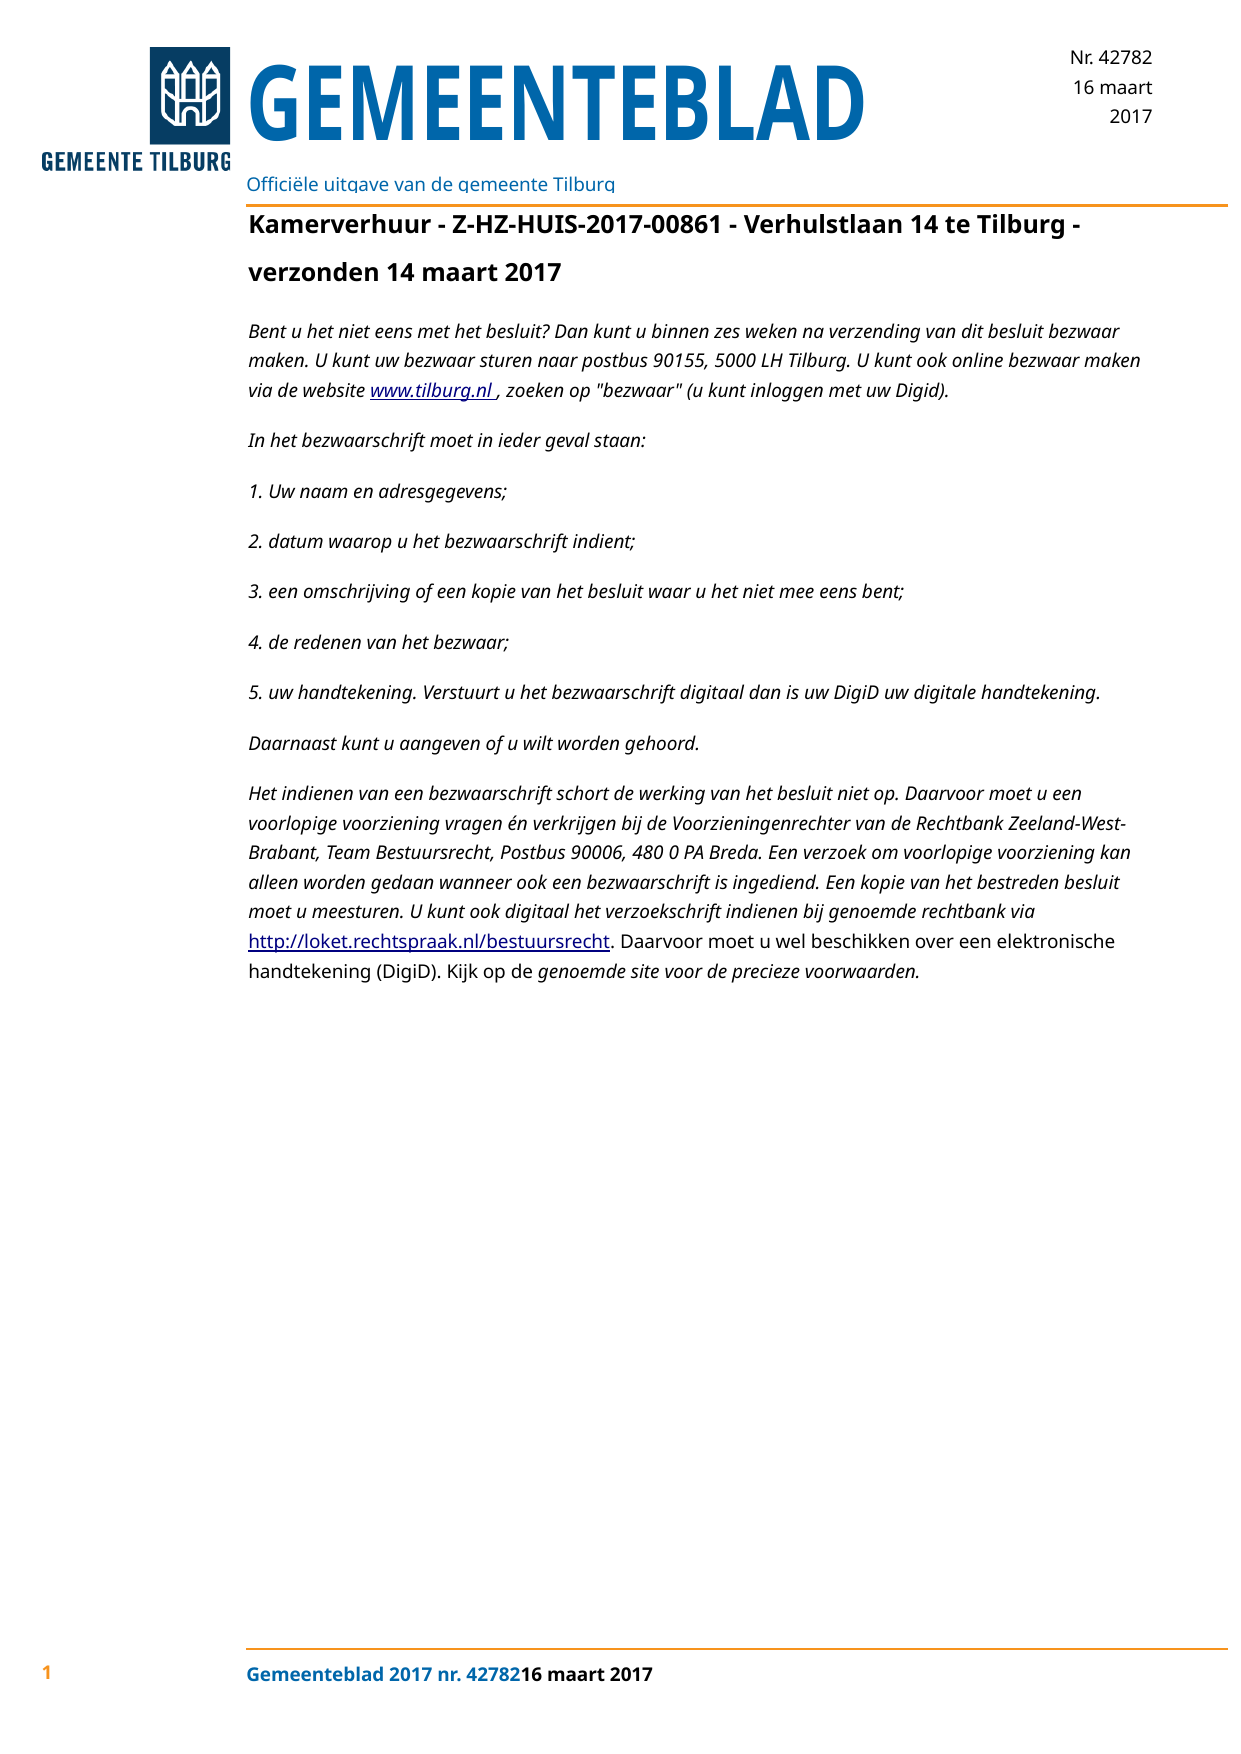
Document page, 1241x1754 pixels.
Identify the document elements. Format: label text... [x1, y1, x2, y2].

text Daarnaast kunt u aangeven of u wilt worden gehoord. [248, 730, 1152, 756]
picture [41, 47, 231, 172]
text Het indienen van een bezwaarschrift schort de werking van het besluit niet op. Daarvoor moet u een voorlopige voorziening vragen én verkrijgen bij de Voorzieningenrechter van de Rechtbank Zeeland-West-Brabant, Team Bestuursrecht, Postbus 90006, 480 0 PA Breda. Een verzoek om voorlopige voorziening kan alleen worden gedaan wanneer ook een bezwaarschrift is ingediend. Een kopie van het bestreden besluit moet u meesturen. U kunt ook digitaal het verzoekschrift indienen bij genoemde rechtbank via http://loket.rechtspraak.nl/bestuursrecht. Daarvoor moet u wel beschikken over een elektronische handtekening (DigiD). Kijk op de genoemde site voor de precieze voorwaarden. [248, 780, 1152, 984]
text 5. uw handtekening. Verstuurt u het bezwaarschrift digitaal dan is uw DigiD uw digitale handtekening. [248, 679, 1152, 705]
text Kamerverhuur - Z-HZ-HUIS-2017-00861 - Verhulstlaan 14 te Tilburg - verzonden 14 maart 2017 [248, 207, 1152, 288]
text 4. de redenen van het bezwaar; [248, 629, 1152, 655]
text Bent u het niet eens met het besluit? Dan kunt u binnen zes weken na verzending van dit besluit bezwaar maken. U kunt uw bezwaar sturen naar postbus 90155, 5000 LH Tilburg. U kunt ook online bezwaar maken via de website www.tilburg.nl , zoeken op "bezwaar" (u kunt inloggen met uw Digid). [248, 318, 1152, 403]
text 1. Uw naam en adresgegevens; [248, 478, 1152, 504]
text 2. datum waarop u het bezwaarschrift indient; [248, 528, 1152, 554]
text 3. een omschrijving of een kopie van het besluit waar u het niet mee eens bent; [248, 579, 1152, 604]
text In het bezwaarschrift moet in ieder geval staan: [248, 427, 1152, 453]
